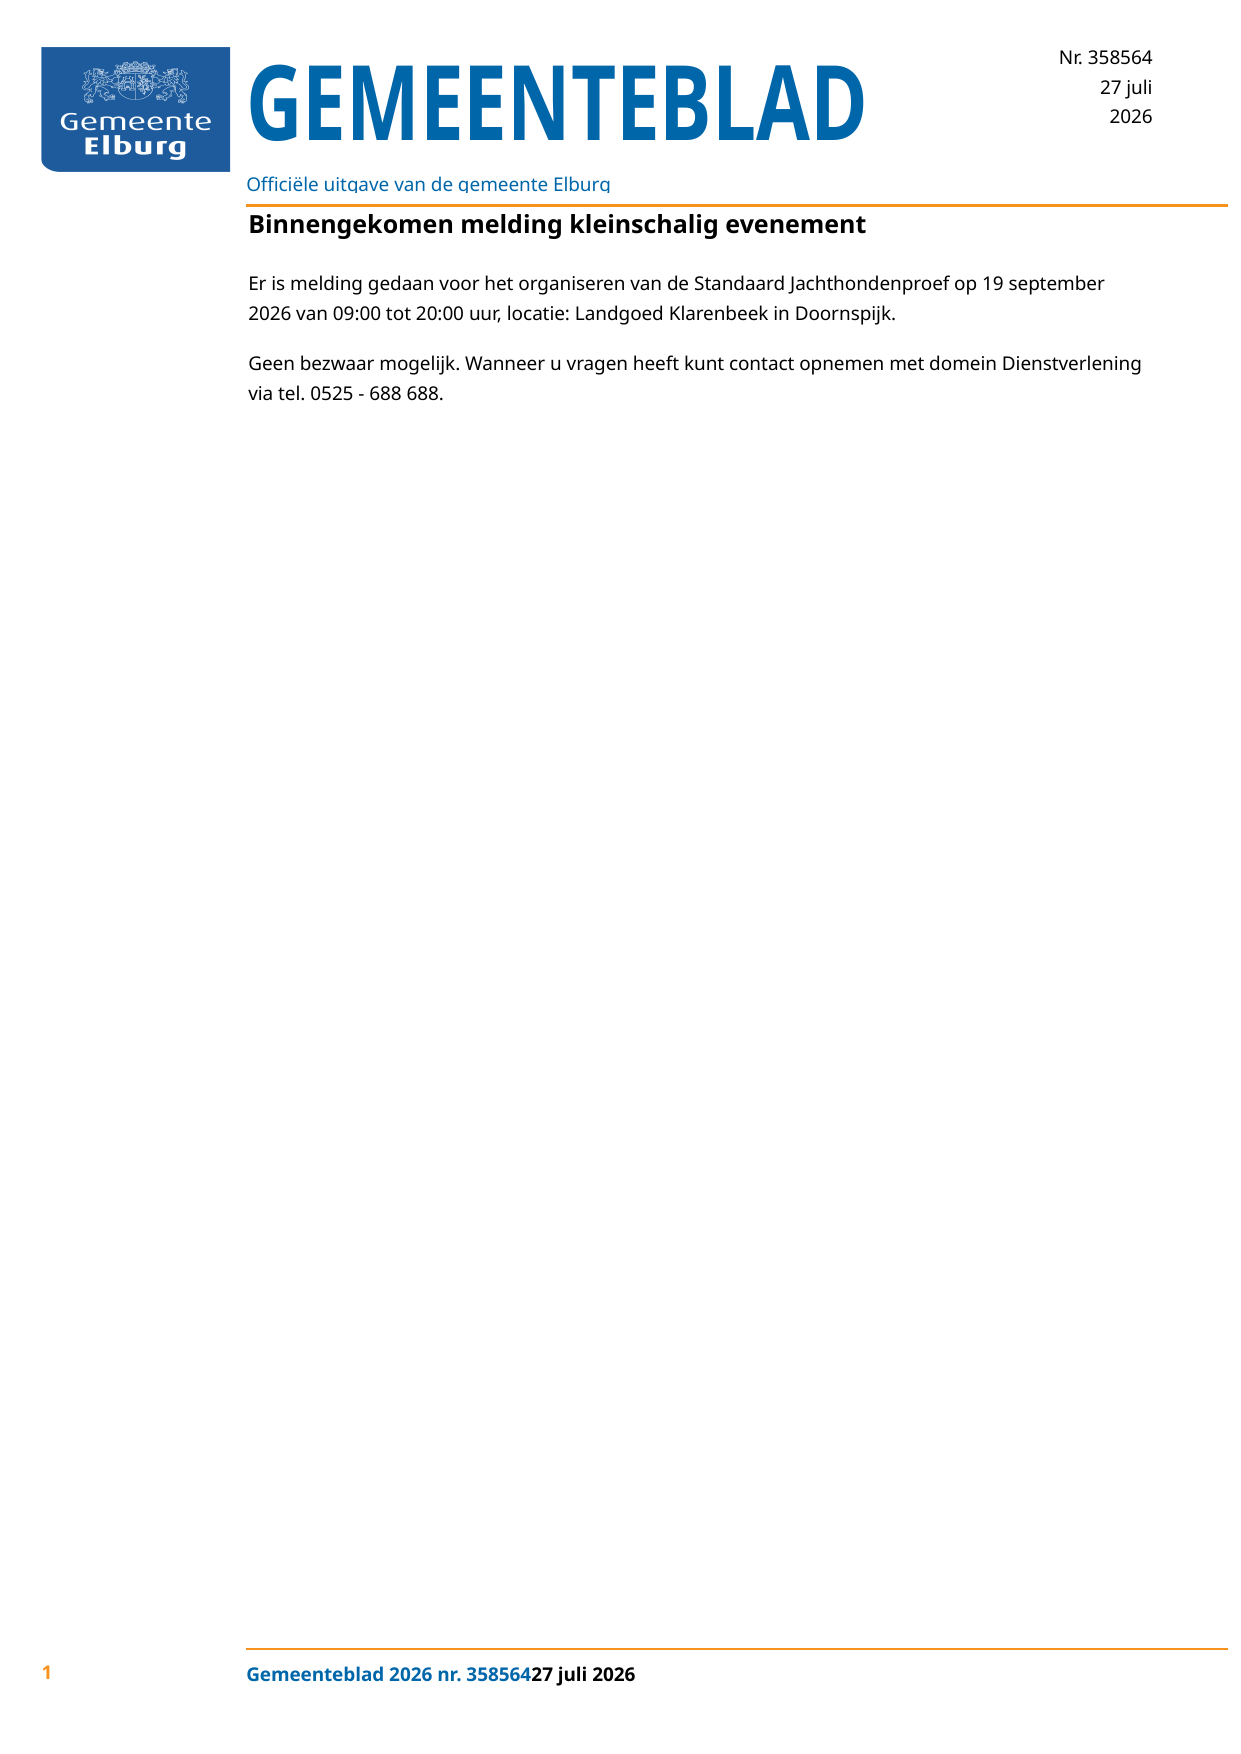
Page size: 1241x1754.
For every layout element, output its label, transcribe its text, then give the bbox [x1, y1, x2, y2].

text Er is melding gedaan voor het organiseren van de Standaard Jachthondenproef op 19 september 2026 van 09:00 tot 20:00 uur, locatie: Landgoed Klarenbeek in Doornspijk. [248, 270, 1152, 326]
picture [41, 47, 231, 172]
text Geen bezwaar mogelijk. Wanneer u vragen heeft kunt contact opnemen met domein Dienstverlening via tel. 0525 - 688 688. [248, 350, 1152, 406]
text Binnengekomen melding kleinschalig evenement [248, 207, 1152, 241]
